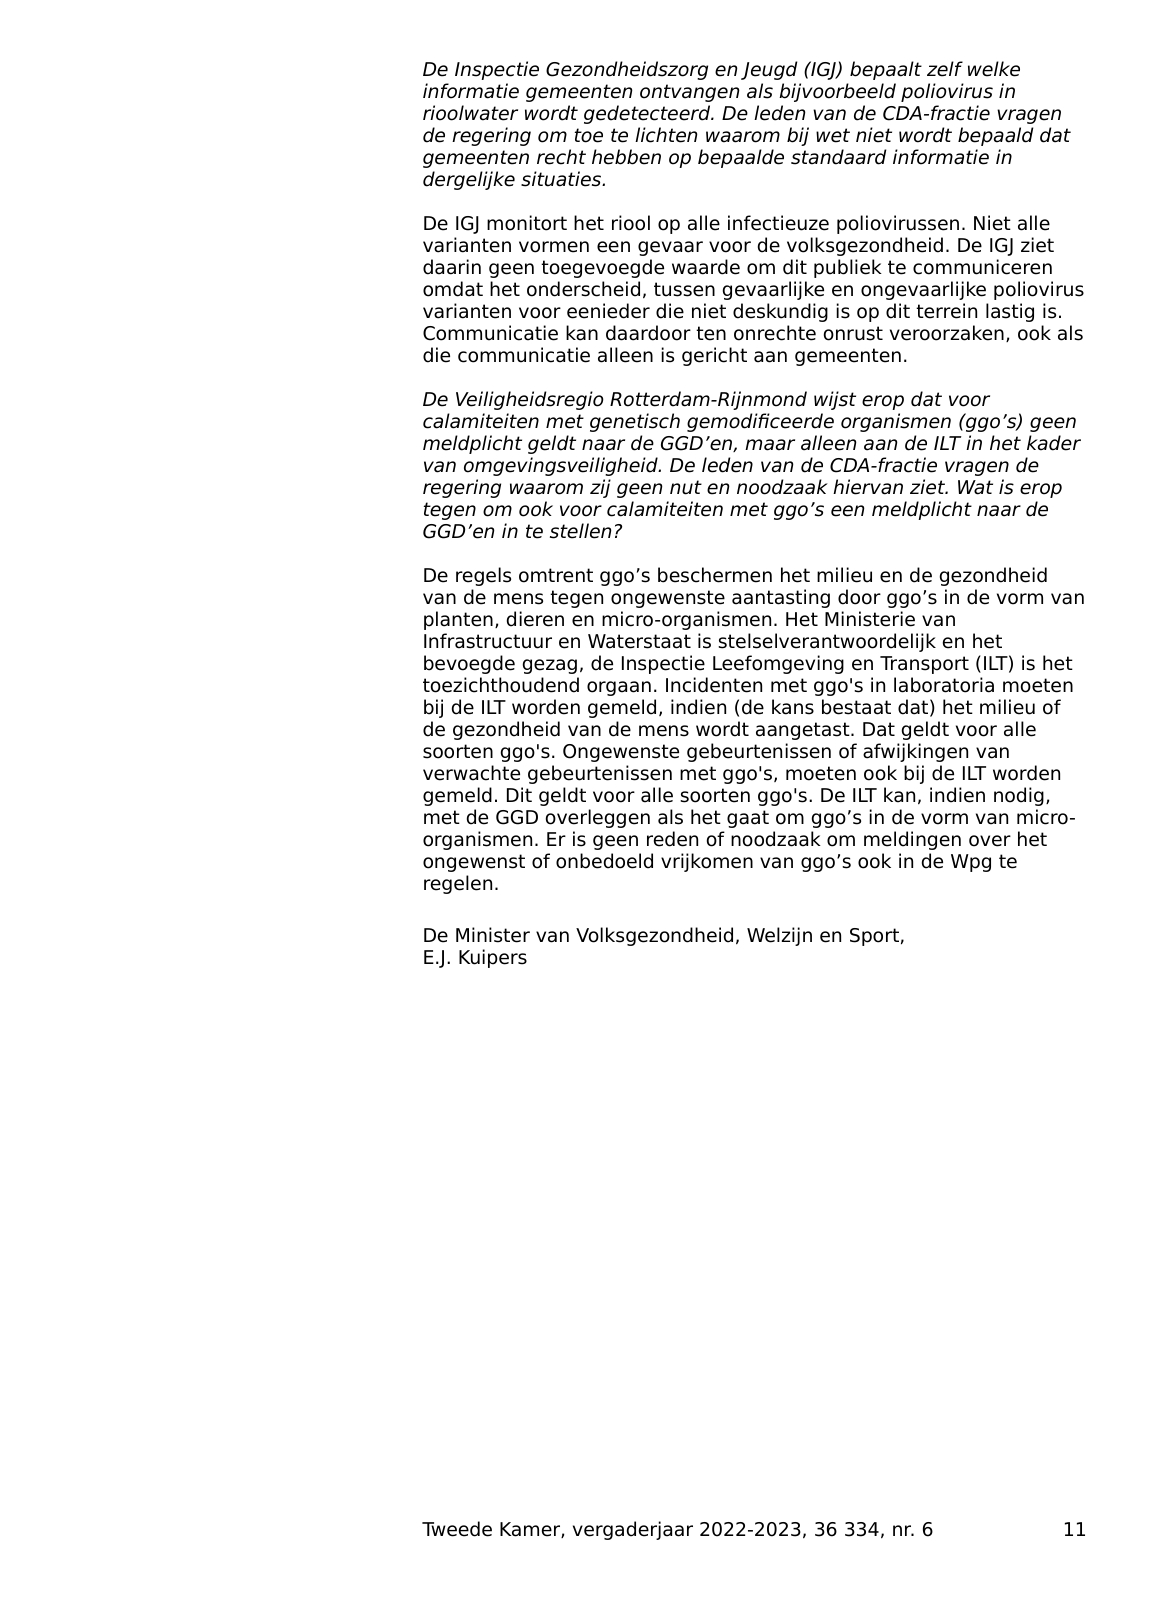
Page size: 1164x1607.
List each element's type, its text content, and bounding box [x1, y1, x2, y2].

text De Minister van Volksgezondheid, Welzijn en Sport, E.J. Kuipers [422, 925, 1087, 969]
text De Veiligheidsregio Rotterdam-Rijnmond wijst erop dat voor calamiteiten met genetisch gemodificeerde organismen (ggo’s) geen meldplicht geldt naar de GGD’en, maar alleen aan de ILT in het kader van omgevingsveiligheid. De leden van de CDA-fractie vragen de regering waarom zij geen nut en noodzaak hiervan ziet. Wat is erop tegen om ook voor calamiteiten met ggo’s een meldplicht naar de GGD’en in te stellen? [422, 389, 1087, 543]
text De IGJ monitort het riool op alle infectieuze poliovirussen. Niet alle varianten vormen een gevaar voor de volksgezondheid. De IGJ ziet daarin geen toegevoegde waarde om dit publiek te communiceren omdat het onderscheid, tussen gevaarlijke en ongevaarlijke poliovirus varianten voor eenieder die niet deskundig is op dit terrein lastig is. Communicatie kan daardoor ten onrechte onrust veroorzaken, ook als die communicatie alleen is gericht aan gemeenten. [422, 213, 1087, 367]
text De Inspectie Gezondheidszorg en Jeugd (IGJ) bepaalt zelf welke informatie gemeenten ontvangen als bijvoorbeeld poliovirus in rioolwater wordt gedetecteerd. De leden van de CDA-fractie vragen de regering om toe te lichten waarom bij wet niet wordt bepaald dat gemeenten recht hebben op bepaalde standaard informatie in dergelijke situaties. [422, 59, 1087, 191]
text De regels omtrent ggo’s beschermen het milieu en de gezondheid van de mens tegen ongewenste aantasting door ggo’s in de vorm van planten, dieren en micro-organismen. Het Ministerie van Infrastructuur en Waterstaat is stelselverantwoordelijk en het bevoegde gezag, de Inspectie Leefomgeving en Transport (ILT) is het toezichthoudend orgaan. Incidenten met ggo's in laboratoria moeten bij de ILT worden gemeld, indien (de kans bestaat dat) het milieu of de gezondheid van de mens wordt aangetast. Dat geldt voor alle soorten ggo's. Ongewenste gebeurtenissen of afwijkingen van verwachte gebeurtenissen met ggo's, moeten ook bij de ILT worden gemeld. Dit geldt voor alle soorten ggo's. De ILT kan, indien nodig, met de GGD overleggen als het gaat om ggo’s in de vorm van micro-organismen. Er is geen reden of noodzaak om meldingen over het ongewenst of onbedoeld vrijkomen van ggo’s ook in de Wpg te regelen. [422, 565, 1087, 895]
